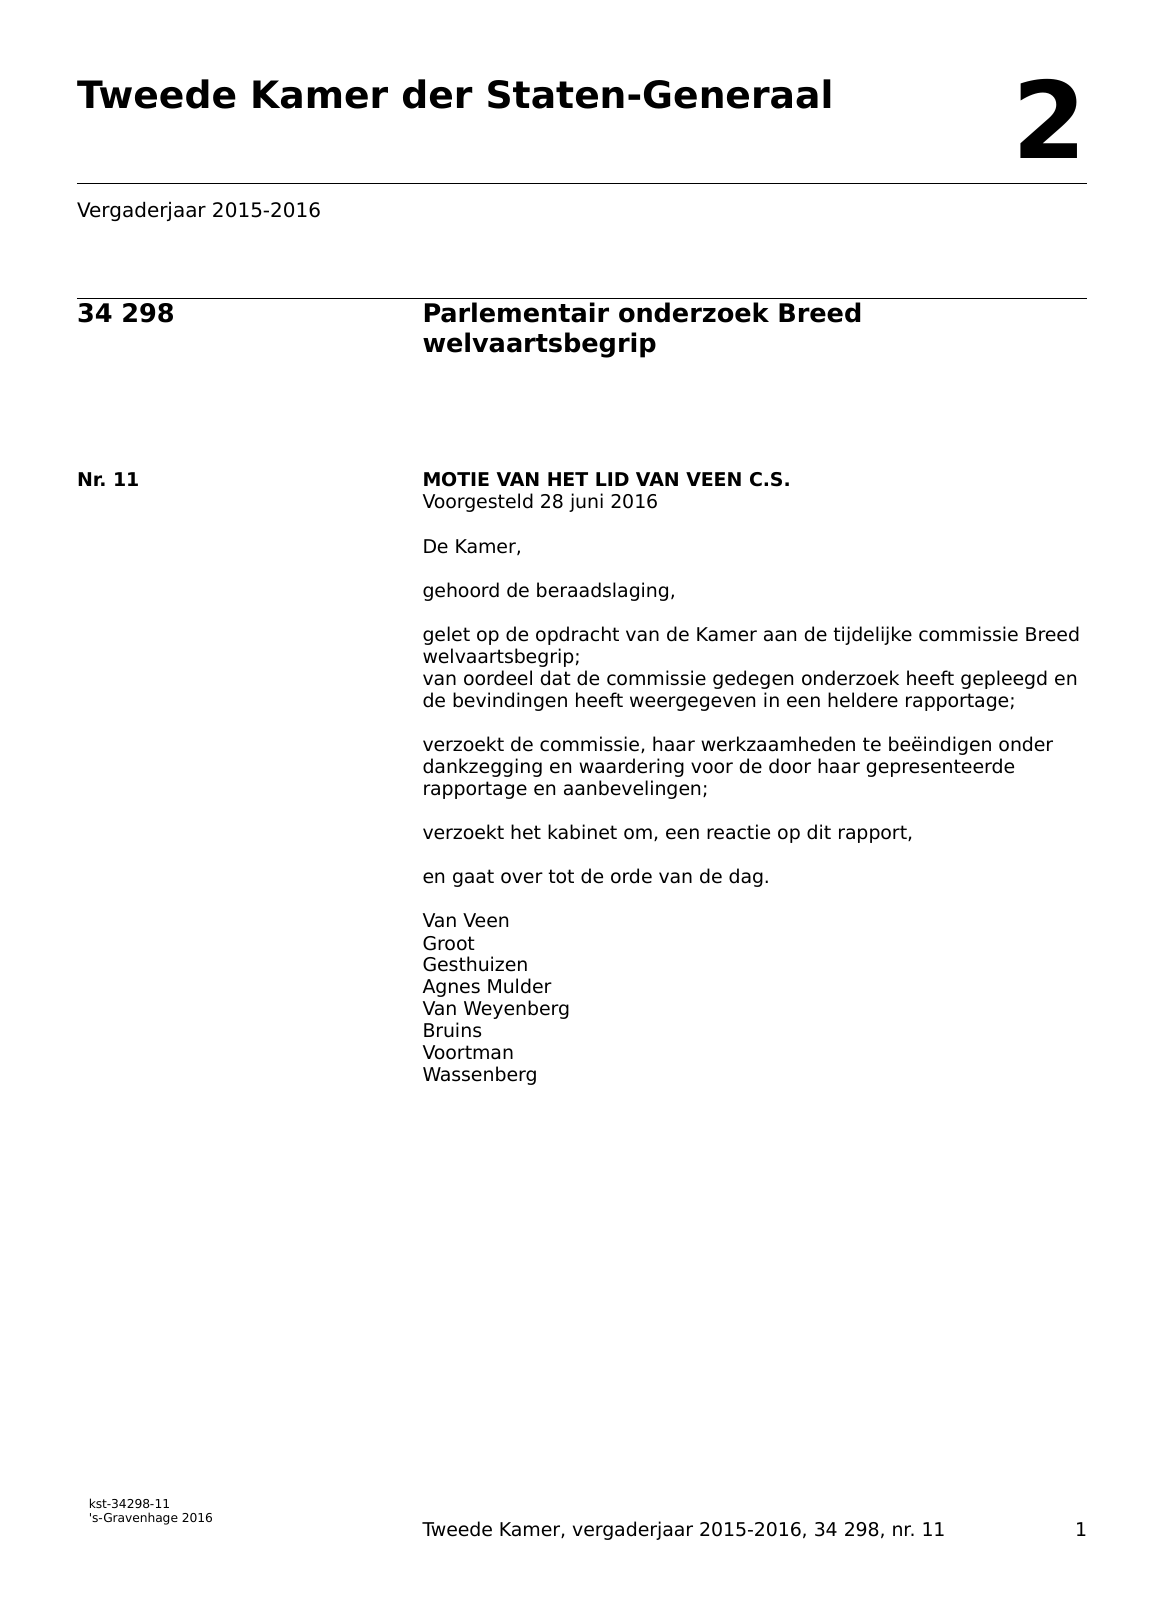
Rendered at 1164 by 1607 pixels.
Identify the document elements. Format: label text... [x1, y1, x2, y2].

text kst-34298-11 [88, 1497, 323, 1511]
text gehoord de beraadslaging, [422, 580, 1087, 602]
subtitle 34 298 Parlementair onderzoek Breed welvaartsbegrip [77, 299, 1087, 358]
table_cell Vergaderjaar 2015-2016 [77, 184, 1087, 298]
text en gaat over tot de orde van de dag. [422, 866, 1087, 888]
text Groot [422, 932, 1087, 954]
text Bruins [422, 1020, 1087, 1042]
table_header Tweede Kamer der Staten-Generaal [77, 59, 886, 183]
text verzoekt de commissie, haar werkzaamheden te beëindigen onder dankzegging en waardering voor de door haar gepresenteerde rapportage en aanbevelingen; [422, 734, 1087, 800]
text De Kamer, [422, 536, 1087, 557]
text 's-Gravenhage 2016 [88, 1511, 323, 1525]
text Agnes Mulder [422, 976, 1087, 998]
text Voortman [422, 1042, 1087, 1064]
text Gesthuizen [422, 954, 1087, 976]
text Van Weyenberg [422, 998, 1087, 1020]
text Voorgesteld 28 juni 2016 [422, 491, 1087, 513]
text verzoekt het kabinet om, een reactie op dit rapport, [422, 822, 1087, 844]
text gelet op de opdracht van de Kamer aan de tijdelijke commissie Breed welvaartsbegrip; [422, 624, 1087, 668]
subtitle Nr. 11 MOTIE VAN HET LID VAN VEEN C.S. [77, 469, 1087, 491]
text Wassenberg [422, 1064, 1087, 1086]
table_header 2 [886, 59, 1087, 183]
text Van Veen [422, 910, 1087, 932]
text van oordeel dat de commissie gedegen onderzoek heeft gepleegd en de bevindingen heeft weergegeven in een heldere rapportage; [422, 668, 1087, 712]
